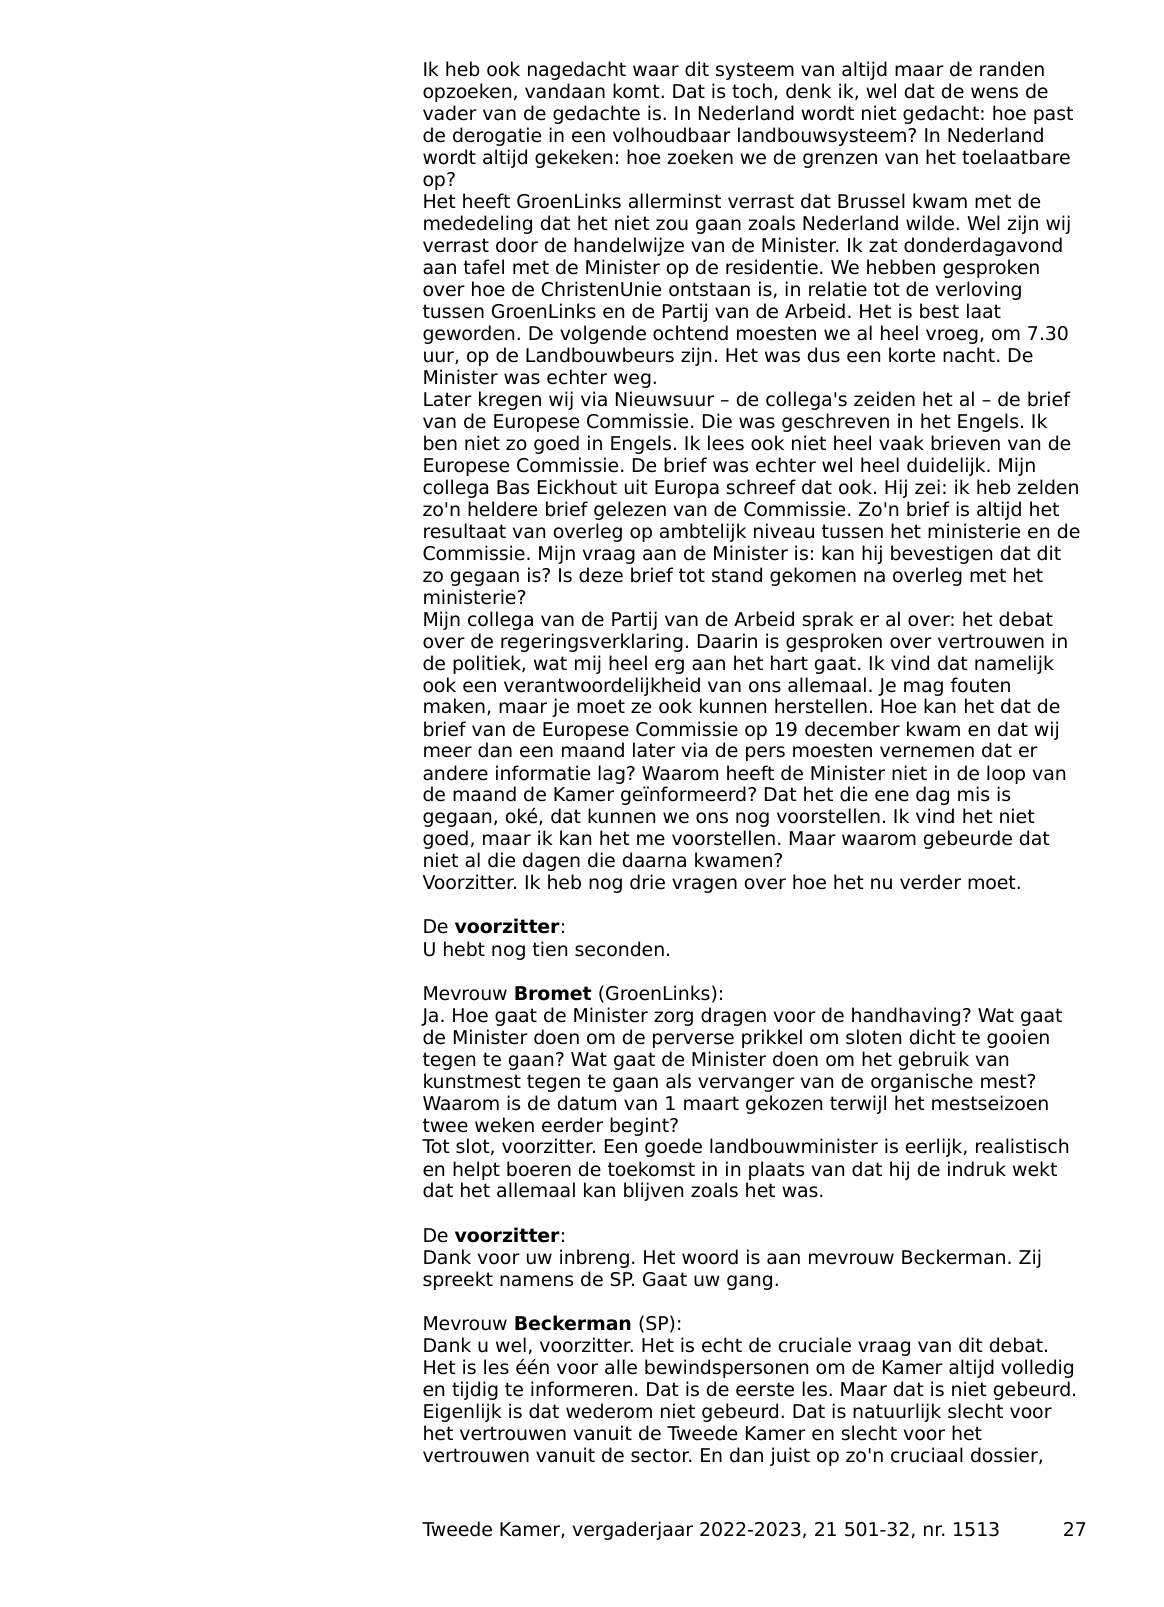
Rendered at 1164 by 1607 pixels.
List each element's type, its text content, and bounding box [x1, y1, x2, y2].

text Ik heb ook nagedacht waar dit systeem van altijd maar de randen opzoeken, vandaan komt. Dat is toch, denk ik, wel dat de wens de vader van de gedachte is. In Nederland wordt niet gedacht: hoe past de derogatie in een volhoudbaar landbouwsysteem? In Nederland wordt altijd gekeken: hoe zoeken we de grenzen van het toelaatbare op? [422, 59, 1087, 191]
text Mevrouw Beckerman (SP): [422, 1313, 1087, 1335]
text Dank voor uw inbreng. Het woord is aan mevrouw Beckerman. Zij spreekt namens de SP. Gaat uw gang. [422, 1247, 1087, 1291]
text De voorzitter: [422, 916, 1087, 938]
text Het heeft GroenLinks allerminst verrast dat Brussel kwam met de mededeling dat het niet zou gaan zoals Nederland wilde. Wel zijn wij verrast door de handelwijze van de Minister. Ik zat donderdagavond aan tafel met de Minister op de residentie. We hebben gesproken over hoe de ChristenUnie ontstaan is, in relatie tot de verloving tussen GroenLinks en de Partij van de Arbeid. Het is best laat geworden. De volgende ochtend moesten we al heel vroeg, om 7.30 uur, op de Landbouwbeurs zijn. Het was dus een korte nacht. De Minister was echter weg. [422, 191, 1087, 389]
text Ja. Hoe gaat de Minister zorg dragen voor de handhaving? Wat gaat de Minister doen om de perverse prikkel om sloten dicht te gooien tegen te gaan? Wat gaat de Minister doen om het gebruik van kunstmest tegen te gaan als vervanger van de organische mest? Waarom is de datum van 1 maart gekozen terwijl het mestseizoen twee weken eerder begint? [422, 1004, 1087, 1136]
text Tot slot, voorzitter. Een goede landbouwminister is eerlijk, realistisch en helpt boeren de toekomst in in plaats van dat hij de indruk wekt dat het allemaal kan blijven zoals het was. [422, 1136, 1087, 1202]
text Mevrouw Bromet (GroenLinks): [422, 983, 1087, 1004]
text Dank u wel, voorzitter. Het is echt de cruciale vraag van dit debat. Het is les één voor alle bewindspersonen om de Kamer altijd volledig en tijdig te informeren. Dat is de eerste les. Maar dat is niet gebeurd. Eigenlijk is dat wederom niet gebeurd. Dat is natuurlijk slecht voor het vertrouwen vanuit de Tweede Kamer en slecht voor het vertrouwen vanuit de sector. En dan juist op zo'n cruciaal dossier, [422, 1335, 1087, 1467]
text Voorzitter. Ik heb nog drie vragen over hoe het nu verder moet. [422, 872, 1087, 894]
text Later kregen wij via Nieuwsuur – de collega's zeiden het al – de brief van de Europese Commissie. Die was geschreven in het Engels. Ik ben niet zo goed in Engels. Ik lees ook niet heel vaak brieven van de Europese Commissie. De brief was echter wel heel duidelijk. Mijn collega Bas Eickhout uit Europa schreef dat ook. Hij zei: ik heb zelden zo'n heldere brief gelezen van de Commissie. Zo'n brief is altijd het resultaat van overleg op ambtelijk niveau tussen het ministerie en de Commissie. Mijn vraag aan de Minister is: kan hij bevestigen dat dit zo gegaan is? Is deze brief tot stand gekomen na overleg met het ministerie? [422, 389, 1087, 608]
text Mijn collega van de Partij van de Arbeid sprak er al over: het debat over de regeringsverklaring. Daarin is gesproken over vertrouwen in de politiek, wat mij heel erg aan het hart gaat. Ik vind dat namelijk ook een verantwoordelijkheid van ons allemaal. Je mag fouten maken, maar je moet ze ook kunnen herstellen. Hoe kan het dat de brief van de Europese Commissie op 19 december kwam en dat wij meer dan een maand later via de pers moesten vernemen dat er andere informatie lag? Waarom heeft de Minister niet in de loop van de maand de Kamer geïnformeerd? Dat het die ene dag mis is gegaan, oké, dat kunnen we ons nog voorstellen. Ik vind het niet goed, maar ik kan het me voorstellen. Maar waarom gebeurde dat niet al die dagen die daarna kwamen? [422, 608, 1087, 872]
text De voorzitter: [422, 1224, 1087, 1247]
text U hebt nog tien seconden. [422, 938, 1087, 960]
